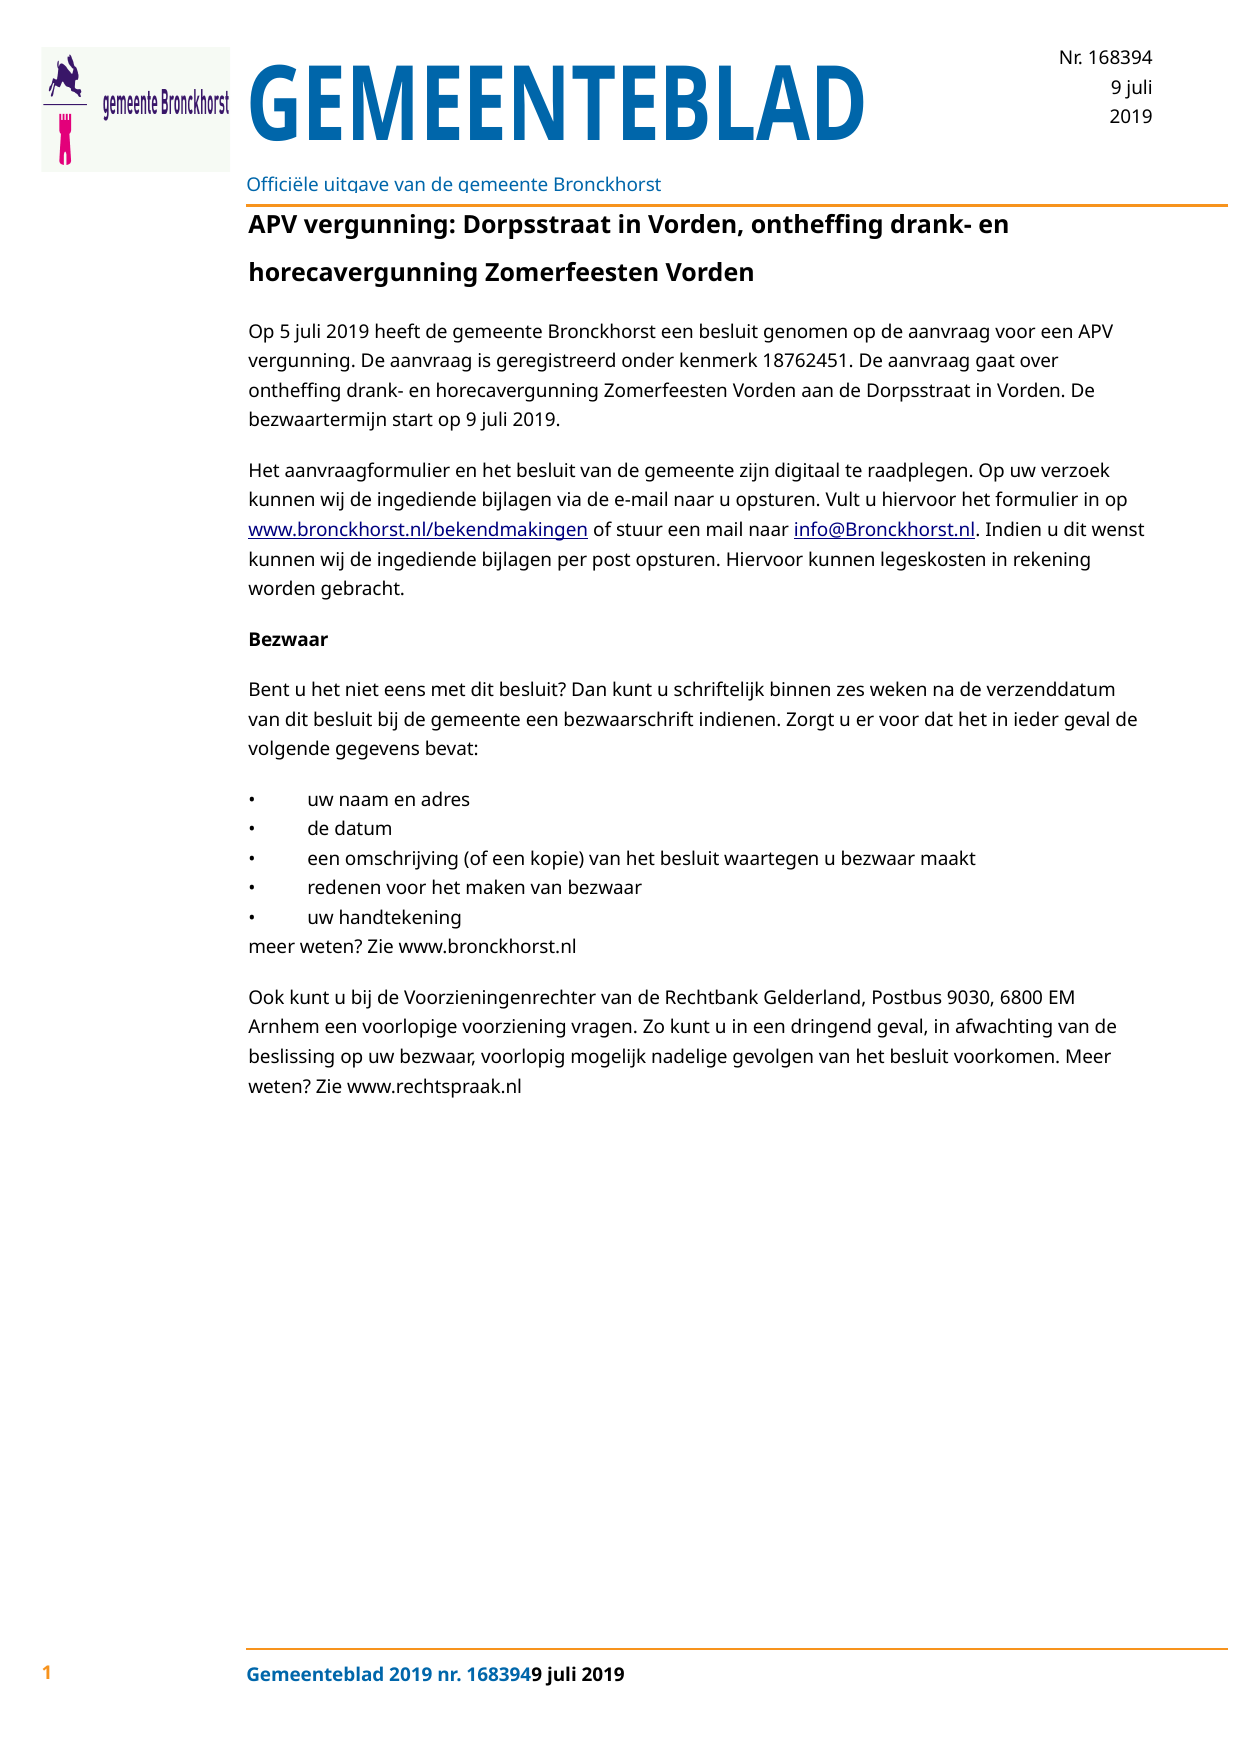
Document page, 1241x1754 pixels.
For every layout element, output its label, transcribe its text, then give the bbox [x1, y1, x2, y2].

text Ook kunt u bij de Voorzieningenrechter van de Rechtbank Gelderland, Postbus 9030, 6800 EM Arnhem een voorlopige voorziening vragen. Zo kunt u in een dringend geval, in afwachting van de beslissing op uw bezwaar, voorlopig mogelijk nadelige gevolgen van het besluit voorkomen. Meer weten? Zie www.rechtspraak.nl [248, 984, 1152, 1099]
text APV vergunning: Dorpsstraat in Vorden, ontheffing drank- en horecavergunning Zomerfeesten Vorden [248, 207, 1152, 288]
list de datum [248, 815, 1152, 841]
text Het aanvraagformulier en het besluit van de gemeente zijn digitaal te raadplegen. Op uw verzoek kunnen wij de ingediende bijlagen via de e-mail naar u opsturen. Vult u hiervoor het formulier in op www.bronckhorst.nl/bekendmakingen of stuur een mail naar info@Bronckhorst.nl. Indien u dit wenst kunnen wij de ingediende bijlagen per post opsturen. Hiervoor kunnen legeskosten in rekening worden gebracht. [248, 457, 1152, 601]
list redenen voor het maken van bezwaar [248, 874, 1152, 900]
list uw handtekening [248, 904, 1152, 930]
text Bent u het niet eens met dit besluit? Dan kunt u schriftelijk binnen zes weken na de verzenddatum van dit besluit bij de gemeente een bezwaarschrift indienen. Zorgt u er voor dat het in ieder geval de volgende gegevens bevat: [248, 676, 1152, 761]
text Op 5 juli 2019 heeft de gemeente Bronckhorst een besluit genomen op de aanvraag voor een APV vergunning. De aanvraag is geregistreerd onder kenmerk 18762451. De aanvraag gaat over ontheffing drank- en horecavergunning Zomerfeesten Vorden aan de Dorpsstraat in Vorden. De bezwaartermijn start op 9 juli 2019. [248, 318, 1152, 432]
picture [41, 47, 231, 172]
text meer weten? Zie www.bronckhorst.nl [248, 934, 1152, 959]
list een omschrijving (of een kopie) van het besluit waartegen u bezwaar maakt [248, 845, 1152, 871]
text Bezwaar [248, 626, 1152, 652]
list uw naam en adres [248, 786, 1152, 812]
